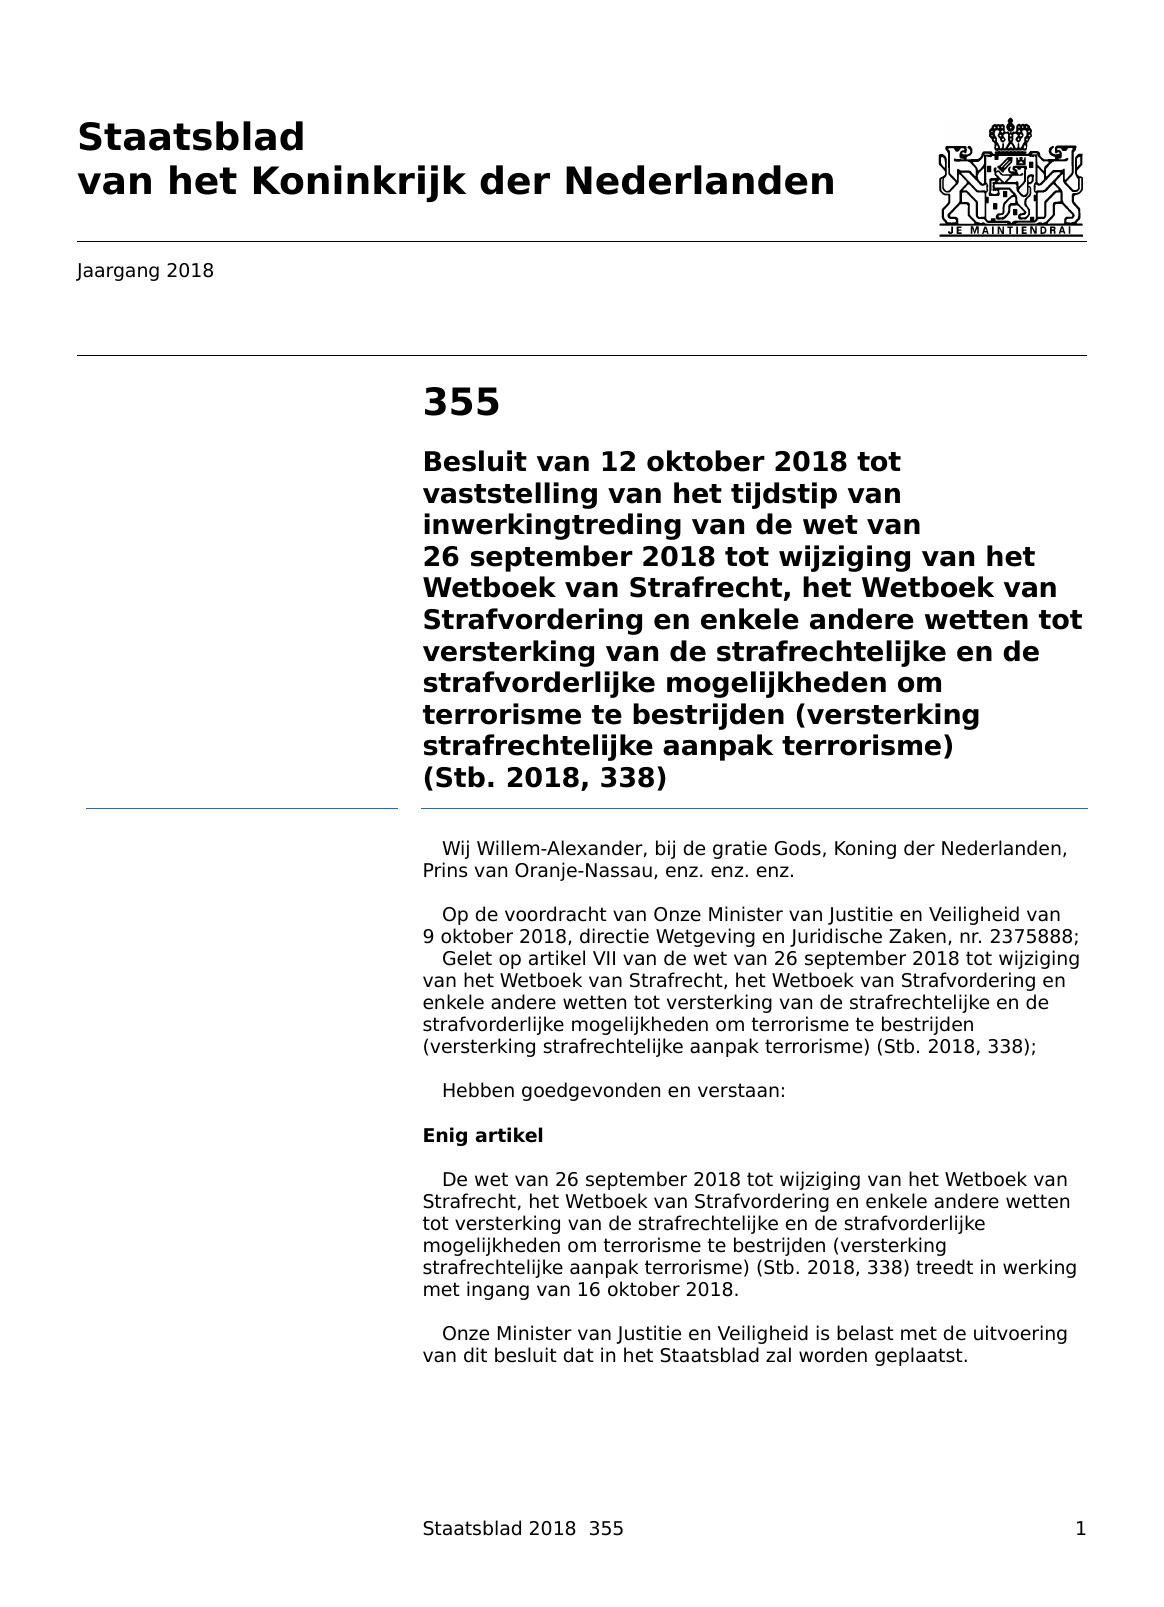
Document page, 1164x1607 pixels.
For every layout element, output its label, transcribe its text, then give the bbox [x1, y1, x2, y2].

text Op de voordracht van Onze Minister van Justitie en Veiligheid van 9 oktober 2018, directie Wetgeving en Juridische Zaken, nr. 2375888; [422, 904, 1087, 948]
text Gelet op artikel VII van de wet van 26 september 2018 tot wijziging van het Wetboek van Strafrecht, het Wetboek van Strafvordering en enkele andere wetten tot versterking van de strafrechtelijke en de strafvorderlijke mogelijkheden om terrorisme te bestrijden (versterking strafrechtelijke aanpak terrorisme) (Stb. 2018, 338); [422, 948, 1087, 1058]
text Wij Willem-Alexander, bij de gratie Gods, Koning der Nederlanden, Prins van Oranje-Nassau, enz. enz. enz. [422, 838, 1087, 882]
text Hebben goedgevonden en verstaan: [422, 1080, 1087, 1102]
table_header [886, 100, 1087, 241]
subtitle 355 [422, 381, 1087, 424]
picture [936, 115, 1087, 240]
subtitle Enig artikel [422, 1124, 1087, 1146]
text De wet van 26 september 2018 tot wijziging van het Wetboek van Strafrecht, het Wetboek van Strafvordering en enkele andere wetten tot versterking van de strafrechtelijke en de strafvorderlijke mogelijkheden om terrorisme te bestrijden (versterking strafrechtelijke aanpak terrorisme) (Stb. 2018, 338) treedt in werking met ingang van 16 oktober 2018. [422, 1169, 1087, 1301]
text Besluit van 12 oktober 2018 tot vaststelling van het tijdstip van inwerkingtreding van de wet van 26 september 2018 tot wijziging van het Wetboek van Strafrecht, het Wetboek van Strafvordering en enkele andere wetten tot versterking van de strafrechtelijke en de strafvorderlijke mogelijkheden om terrorisme te bestrijden (versterking strafrechtelijke aanpak terrorisme) (Stb. 2018, 338) [422, 447, 1087, 794]
table_header Staatsblad van het Koninkrijk der Nederlanden [77, 100, 886, 241]
table_cell Jaargang 2018 [77, 242, 1087, 355]
text Onze Minister van Justitie en Veiligheid is belast met de uitvoering van dit besluit dat in het Staatsblad zal worden geplaatst. [422, 1323, 1087, 1367]
